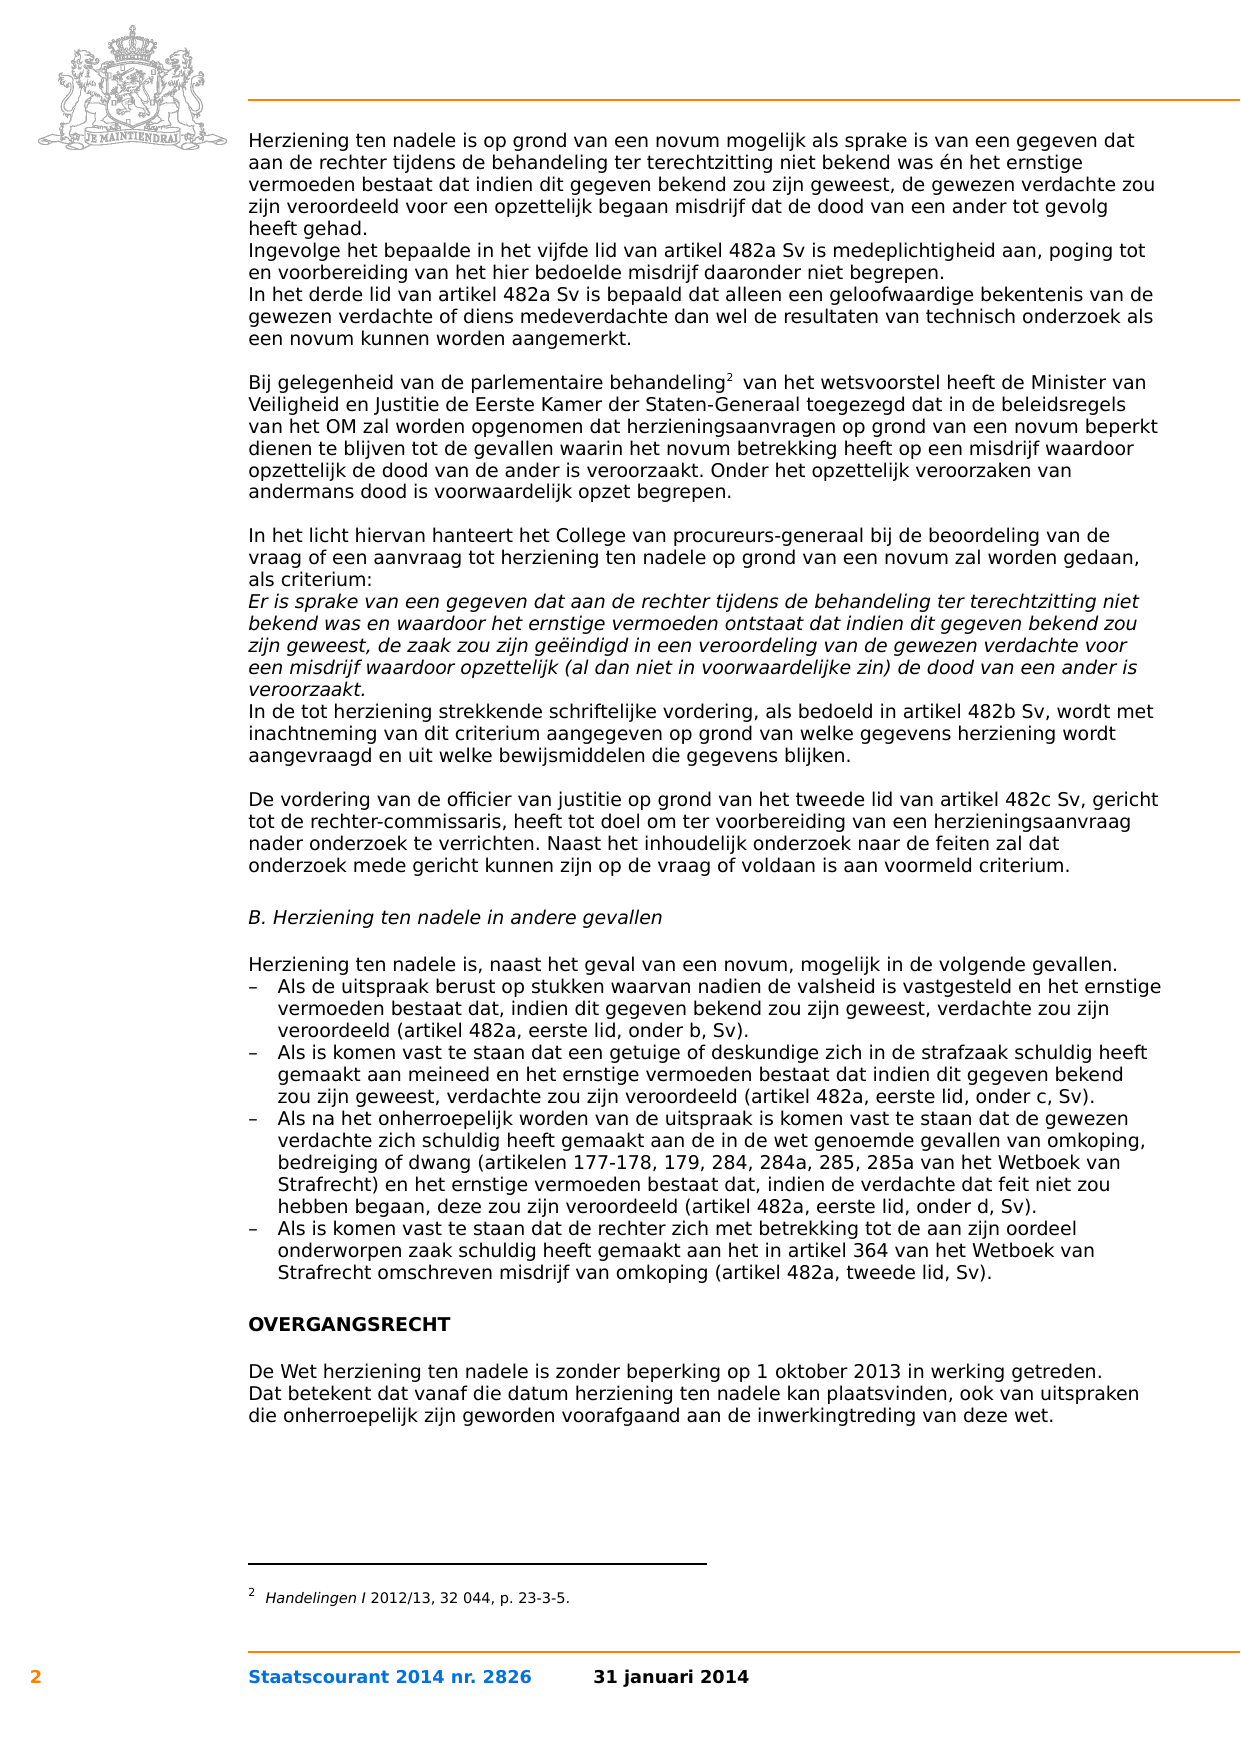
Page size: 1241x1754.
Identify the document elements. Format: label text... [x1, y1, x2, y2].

text Ingevolge het bepaalde in het vijfde lid van artikel 482a Sv is medeplichtigheid aan, poging tot en voorbereiding van het hier bedoelde misdrijf daaronder niet begrepen. [248, 240, 1163, 284]
picture [38, 25, 227, 150]
text Handelingen I 2012/13, 32 044, p. 23-3-5. [248, 1586, 1163, 1608]
text – Als is komen vast te staan dat een getuige of deskundige zich in de strafzaak schuldig heeft gemaakt aan meineed en het ernstige vermoeden bestaat dat indien dit gegeven bekend zou zijn geweest, verdachte zou zijn veroordeeld (artikel 482a, eerste lid, onder c, Sv). [248, 1042, 1163, 1108]
text Bij gelegenheid van de parlementaire behandeling van het wetsvoorstel heeft de Minister van Veiligheid en Justitie de Eerste Kamer der Staten-Generaal toegezegd dat in de beleidsregels van het OM zal worden opgenomen dat herzieningsaanvragen op grond van een novum beperkt dienen te blijven tot de gevallen waarin het novum betrekking heeft op een misdrijf waardoor opzettelijk de dood van de ander is veroorzaakt. Onder het opzettelijk veroorzaken van andermans dood is voorwaardelijk opzet begrepen. [248, 372, 1163, 503]
text Dat betekent dat vanaf die datum herziening ten nadele kan plaatsvinden, ook van uitspraken die onherroepelijk zijn geworden voorafgaand aan de inwerkingtreding van deze wet. [248, 1382, 1163, 1426]
text In de tot herziening strekkende schriftelijke vordering, als bedoeld in artikel 482b Sv, wordt met inachtneming van dit criterium aangegeven op grond van welke gegevens herziening wordt aangevraagd en uit welke bewijsmiddelen die gegevens blijken. [248, 701, 1163, 767]
text – Als de uitspraak berust op stukken waarvan nadien de valsheid is vastgesteld en het ernstige vermoeden bestaat dat, indien dit gegeven bekend zou zijn geweest, verdachte zou zijn veroordeeld (artikel 482a, eerste lid, onder b, Sv). [248, 976, 1163, 1042]
text De Wet herziening ten nadele is zonder beperking op 1 oktober 2013 in werking getreden. [248, 1361, 1163, 1382]
subtitle OVERGANGSRECHT [248, 1313, 1163, 1336]
text De vordering van de officier van justitie op grond van het tweede lid van artikel 482c Sv, gericht tot de rechter-commissaris, heeft tot doel om ter voorbereiding van een herzieningsaanvraag nader onderzoek te verrichten. Naast het inhoudelijk onderzoek naar de feiten zal dat onderzoek mede gericht kunnen zijn op de vraag of voldaan is aan voormeld criterium. [248, 789, 1163, 877]
text Herziening ten nadele is, naast het geval van een novum, mogelijk in de volgende gevallen. [248, 954, 1163, 976]
subtitle B. Herziening ten nadele in andere gevallen [248, 907, 1163, 929]
text – Als na het onherroepelijk worden van de uitspraak is komen vast te staan dat de gewezen verdachte zich schuldig heeft gemaakt aan de in de wet genoemde gevallen van omkoping, bedreiging of dwang (artikelen 177-178, 179, 284, 284a, 285, 285a van het Wetboek van Strafrecht) en het ernstige vermoeden bestaat dat, indien de verdachte dat feit niet zou hebben begaan, deze zou zijn veroordeeld (artikel 482a, eerste lid, onder d, Sv). [248, 1108, 1163, 1218]
text Er is sprake van een gegeven dat aan de rechter tijdens de behandeling ter terechtzitting niet bekend was en waardoor het ernstige vermoeden ontstaat dat indien dit gegeven bekend zou zijn geweest, de zaak zou zijn geëindigd in een veroordeling van de gewezen verdachte voor een misdrijf waardoor opzettelijk (al dan niet in voorwaardelijke zin) de dood van een ander is veroorzaakt. [248, 591, 1163, 701]
text Herziening ten nadele is op grond van een novum mogelijk als sprake is van een gegeven dat aan de rechter tijdens de behandeling ter terechtzitting niet bekend was én het ernstige vermoeden bestaat dat indien dit gegeven bekend zou zijn geweest, de gewezen verdachte zou zijn veroordeeld voor een opzettelijk begaan misdrijf dat de dood van een ander tot gevolg heeft gehad. [248, 130, 1163, 240]
text In het derde lid van artikel 482a Sv is bepaald dat alleen een geloofwaardige bekentenis van de gewezen verdachte of diens medeverdachte dan wel de resultaten van technisch onderzoek als een novum kunnen worden aangemerkt. [248, 284, 1163, 350]
text – Als is komen vast te staan dat de rechter zich met betrekking tot de aan zijn oordeel onderworpen zaak schuldig heeft gemaakt aan het in artikel 364 van het Wetboek van Strafrecht omschreven misdrijf van omkoping (artikel 482a, tweede lid, Sv). [248, 1218, 1163, 1283]
text In het licht hiervan hanteert het College van procureurs-generaal bij de beoordeling van de vraag of een aanvraag tot herziening ten nadele op grond van een novum zal worden gedaan, als criterium: [248, 525, 1163, 591]
